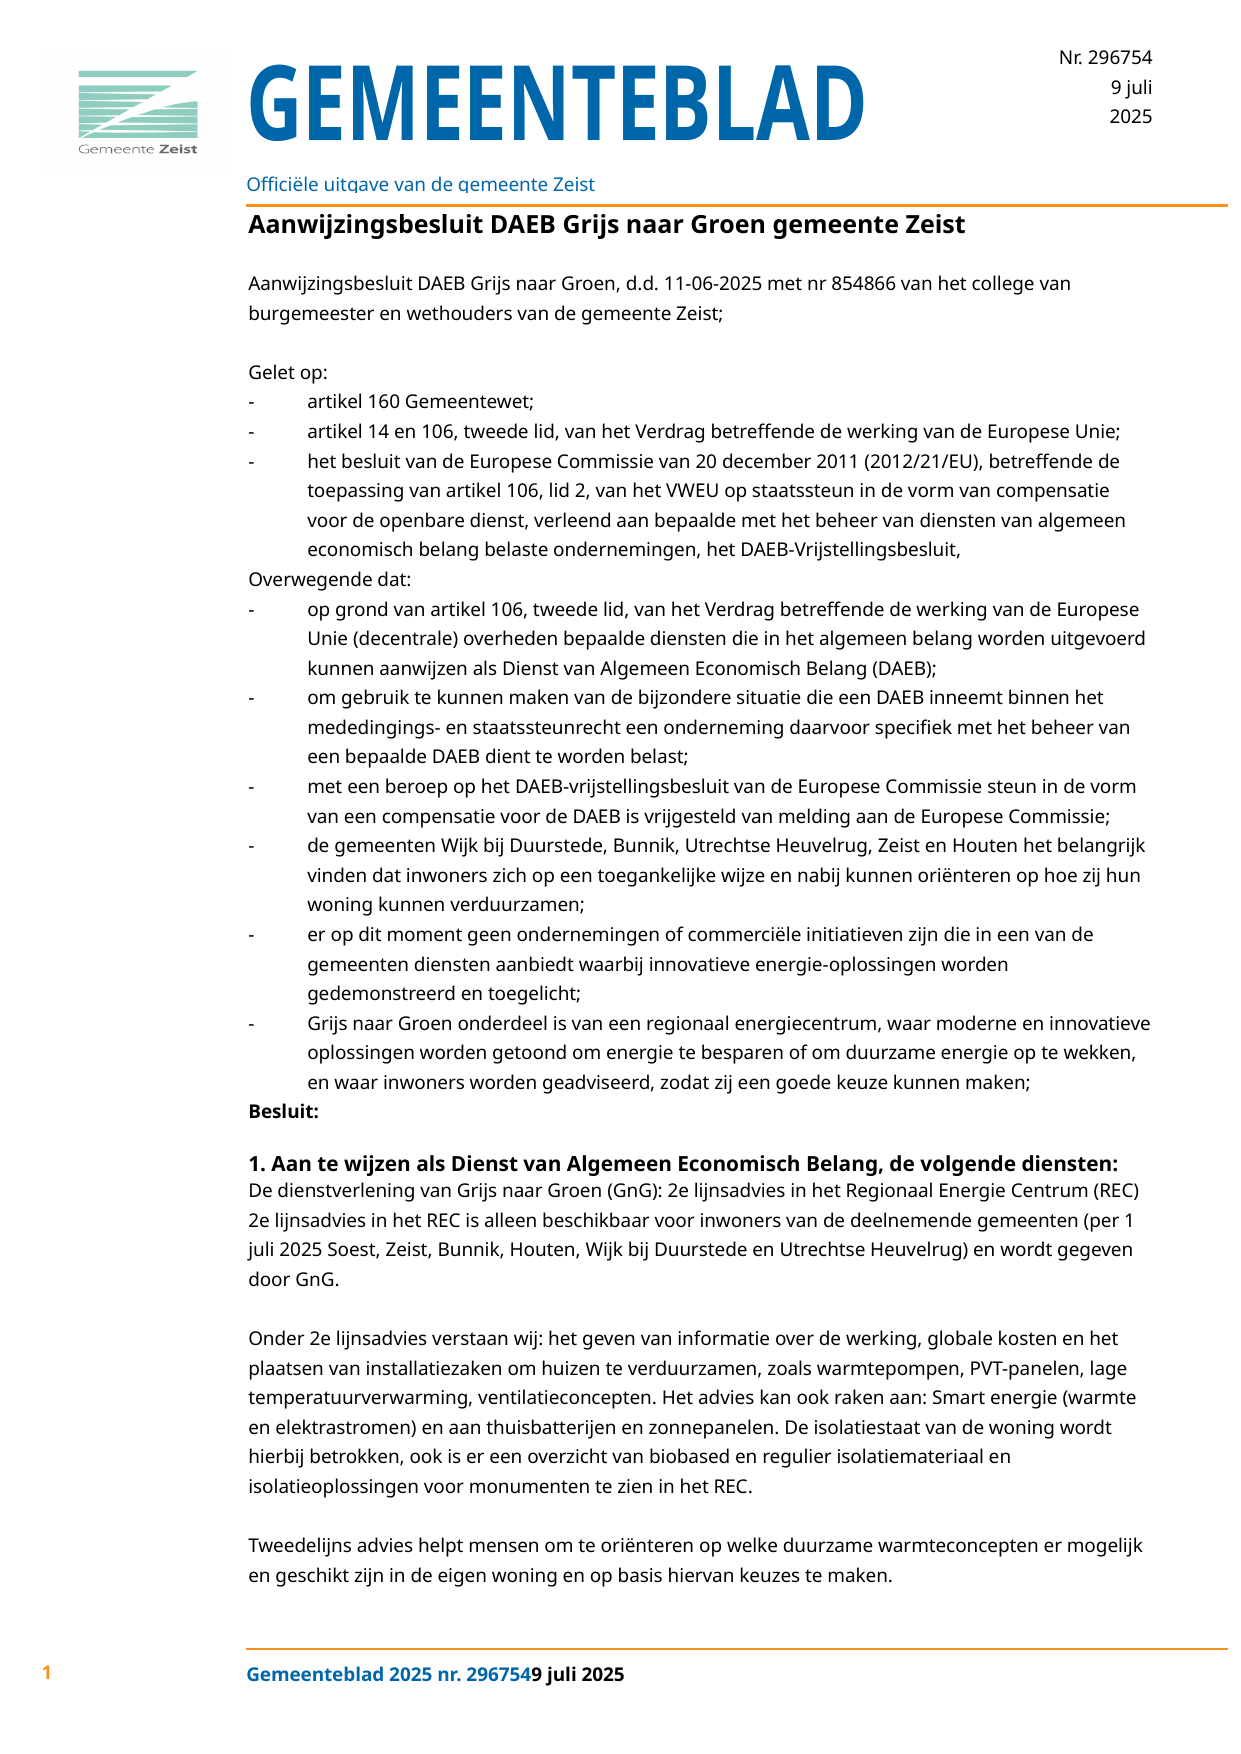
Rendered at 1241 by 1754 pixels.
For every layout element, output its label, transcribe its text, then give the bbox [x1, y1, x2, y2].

text De dienstverlening van Grijs naar Groen (GnG): 2e lijnsadvies in het Regionaal Energie Centrum (REC) 2e lijnsadvies in het REC is alleen beschikbaar voor inwoners van de deelnemende gemeenten (per 1 juli 2025 Soest, Zeist, Bunnik, Houten, Wijk bij Duurstede en Utrechtse Heuvelrug) en wordt gegeven door GnG. [248, 1177, 1152, 1292]
text Aanwijzingsbesluit DAEB Grijs naar Groen, d.d. 11-06-2025 met nr 854866 van het college van burgemeester en wethouders van de gemeente Zeist; [248, 270, 1152, 326]
text 1. Aan te wijzen als Dienst van Algemeen Economisch Belang, de volgende diensten: [248, 1149, 1152, 1177]
text Aanwijzingsbesluit DAEB Grijs naar Groen gemeente Zeist [248, 207, 1152, 241]
list om gebruik te kunnen maken van de bijzondere situatie die een DAEB inneemt binnen het mededingings- en staatssteunrecht een onderneming daarvoor specifiek met het beheer van een bepaalde DAEB dient te worden belast; [248, 684, 1152, 769]
text Tweedelijns advies helpt mensen om te oriënteren op welke duurzame warmteconcepten er mogelijk en geschikt zijn in de eigen woning en op basis hiervan keuzes te maken. [248, 1532, 1152, 1588]
list Grijs naar Groen onderdeel is van een regionaal energiecentrum, waar moderne en innovatieve oplossingen worden getoond om energie te besparen of om duurzame energie op te wekken, en waar inwoners worden geadviseerd, zodat zij een goede keuze kunnen maken; [248, 1010, 1152, 1095]
list het besluit van de Europese Commissie van 20 december 2011 (2012/21/EU), betreffende de toepassing van artikel 106, lid 2, van het VWEU op staatssteun in de vorm van compensatie voor de openbare dienst, verleend aan bepaalde met het beheer van diensten van algemeen economisch belang belaste ondernemingen, het DAEB-Vrijstellingsbesluit, [248, 448, 1152, 562]
list er op dit moment geen ondernemingen of commerciële initiatieven zijn die in een van de gemeenten diensten aanbiedt waarbij innovatieve energie-oplossingen worden gedemonstreerd en toegelicht; [248, 921, 1152, 1006]
list artikel 14 en 106, tweede lid, van het Verdrag betreffende de werking van de Europese Unie; [248, 418, 1152, 444]
text Overwegende dat: [248, 566, 1152, 592]
picture [41, 47, 231, 172]
text Gelet op: [248, 359, 1152, 385]
list met een beroep op het DAEB-vrijstellingsbesluit van de Europese Commissie steun in de vorm van een compensatie voor de DAEB is vrijgesteld van melding aan de Europese Commissie; [248, 773, 1152, 828]
text Onder 2e lijnsadvies verstaan wij: het geven van informatie over de werking, globale kosten en het plaatsen van installatiezaken om huizen te verduurzamen, zoals warmtepompen, PVT-panelen, lage temperatuurverwarming, ventilatieconcepten. Het advies kan ook raken aan: Smart energie (warmte en elektrastromen) en aan thuisbatterijen en zonnepanelen. De isolatiestaat van de woning wordt hierbij betrokken, ook is er een overzicht van biobased en regulier isolatiemateriaal en isolatieoplossingen voor monumenten te zien in het REC. [248, 1325, 1152, 1499]
text Besluit: [248, 1099, 1152, 1124]
list op grond van artikel 106, tweede lid, van het Verdrag betreffende de werking van de Europese Unie (decentrale) overheden bepaalde diensten die in het algemeen belang worden uitgevoerd kunnen aanwijzen als Dienst van Algemeen Economisch Belang (DAEB); [248, 596, 1152, 681]
list de gemeenten Wijk bij Duurstede, Bunnik, Utrechtse Heuvelrug, Zeist en Houten het belangrijk vinden dat inwoners zich op een toegankelijke wijze en nabij kunnen oriënteren op hoe zij hun woning kunnen verduurzamen; [248, 832, 1152, 917]
list artikel 160 Gemeentewet; [248, 389, 1152, 414]
